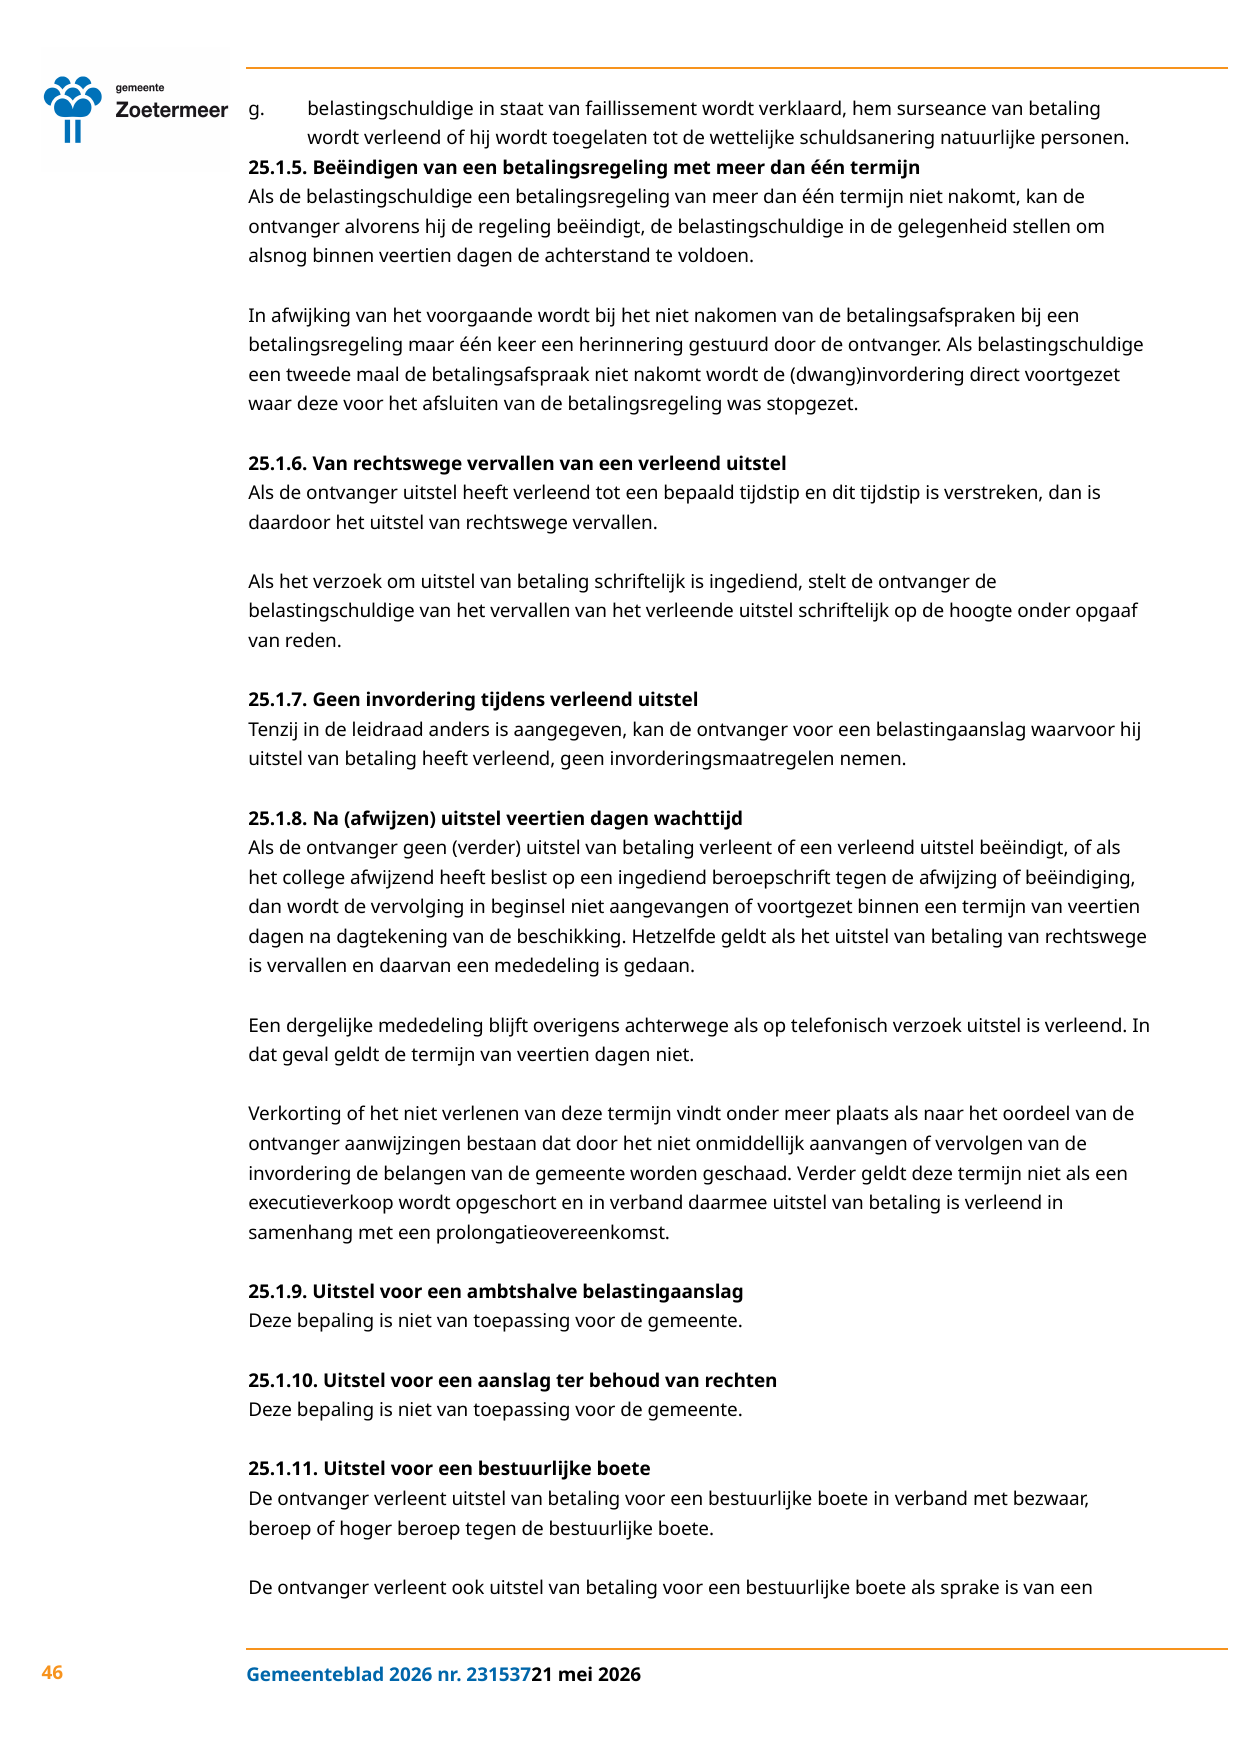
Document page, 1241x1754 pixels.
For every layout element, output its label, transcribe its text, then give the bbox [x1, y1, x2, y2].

text 25.1.8. Na (afwijzen) uitstel veertien dagen wachttijd [248, 805, 1152, 831]
text 25.1.11. Uitstel voor een bestuurlijke boete [248, 1456, 1152, 1481]
text 25.1.7. Geen invordering tijdens verleend uitstel [248, 686, 1152, 712]
text Een dergelijke mededeling blijft overigens achterwege als op telefonisch verzoek uitstel is verleend. In dat geval geldt de termijn van veertien dagen niet. [248, 1012, 1152, 1067]
text De ontvanger verleent ook uitstel van betaling voor een bestuurlijke boete als sprake is van een [248, 1574, 1152, 1600]
text Deze bepaling is niet van toepassing voor de gemeente. [248, 1308, 1152, 1333]
text 25.1.6. Van rechtswege vervallen van een verleend uitstel [248, 450, 1152, 476]
text Als de belastingschuldige een betalingsregeling van meer dan één termijn niet nakomt, kan de ontvanger alvorens hij de regeling beëindigt, de belastingschuldige in de gelegenheid stellen om alsnog binnen veertien dagen de achterstand te voldoen. [248, 183, 1152, 268]
text Deze bepaling is niet van toepassing voor de gemeente. [248, 1396, 1152, 1422]
text Als de ontvanger uitstel heeft verleend tot een bepaald tijdstip en dit tijdstip is verstreken, dan is daardoor het uitstel van rechtswege vervallen. [248, 479, 1152, 535]
text Als het verzoek om uitstel van betaling schriftelijk is ingediend, stelt de ontvanger de belastingschuldige van het vervallen van het verleende uitstel schriftelijk op de hoogte onder opgaaf van reden. [248, 568, 1152, 653]
picture [41, 47, 231, 172]
text In afwijking van het voorgaande wordt bij het niet nakomen van de betalingsafspraken bij een betalingsregeling maar één keer een herinnering gestuurd door de ontvanger. Als belastingschuldige een tweede maal de betalingsafspraak niet nakomt wordt de (dwang)invordering direct voortgezet waar deze voor het afsluiten van de betalingsregeling was stopgezet. [248, 302, 1152, 416]
text Tenzij in de leidraad anders is aangegeven, kan de ontvanger voor een belastingaanslag waarvoor hij uitstel van betaling heeft verleend, geen invorderingsmaatregelen nemen. [248, 716, 1152, 771]
text 25.1.10. Uitstel voor een aanslag ter behoud van rechten [248, 1367, 1152, 1393]
text De ontvanger verleent uitstel van betaling voor een bestuurlijke boete in verband met bezwaar, beroep of hoger beroep tegen de bestuurlijke boete. [248, 1485, 1152, 1541]
text 25.1.9. Uitstel voor een ambtshalve belastingaanslag [248, 1278, 1152, 1304]
list belastingschuldige in staat van faillissement wordt verklaard, hem surseance van betaling wordt verleend of hij wordt toegelaten tot de wettelijke schuldsanering natuurlijke personen. [248, 95, 1152, 150]
text Als de ontvanger geen (verder) uitstel van betaling verleent of een verleend uitstel beëindigt, of als het college afwijzend heeft beslist op een ingediend beroepschrift tegen de afwijzing of beëindiging, dan wordt de vervolging in beginsel niet aangevangen of voortgezet binnen een termijn van veertien dagen na dagtekening van de beschikking. Hetzelfde geldt als het uitstel van betaling van rechtswege is vervallen en daarvan een mededeling is gedaan. [248, 834, 1152, 978]
text 25.1.5. Beëindigen van een betalingsregeling met meer dan één termijn [248, 154, 1152, 180]
text Verkorting of het niet verlenen van deze termijn vindt onder meer plaats als naar het oordeel van de ontvanger aanwijzingen bestaan dat door het niet onmiddellijk aanvangen of vervolgen van de invordering de belangen van de gemeente worden geschaad. Verder geldt deze termijn niet als een executieverkoop wordt opgeschort en in verband daarmee uitstel van betaling is verleend in samenhang met een prolongatieovereenkomst. [248, 1101, 1152, 1245]
